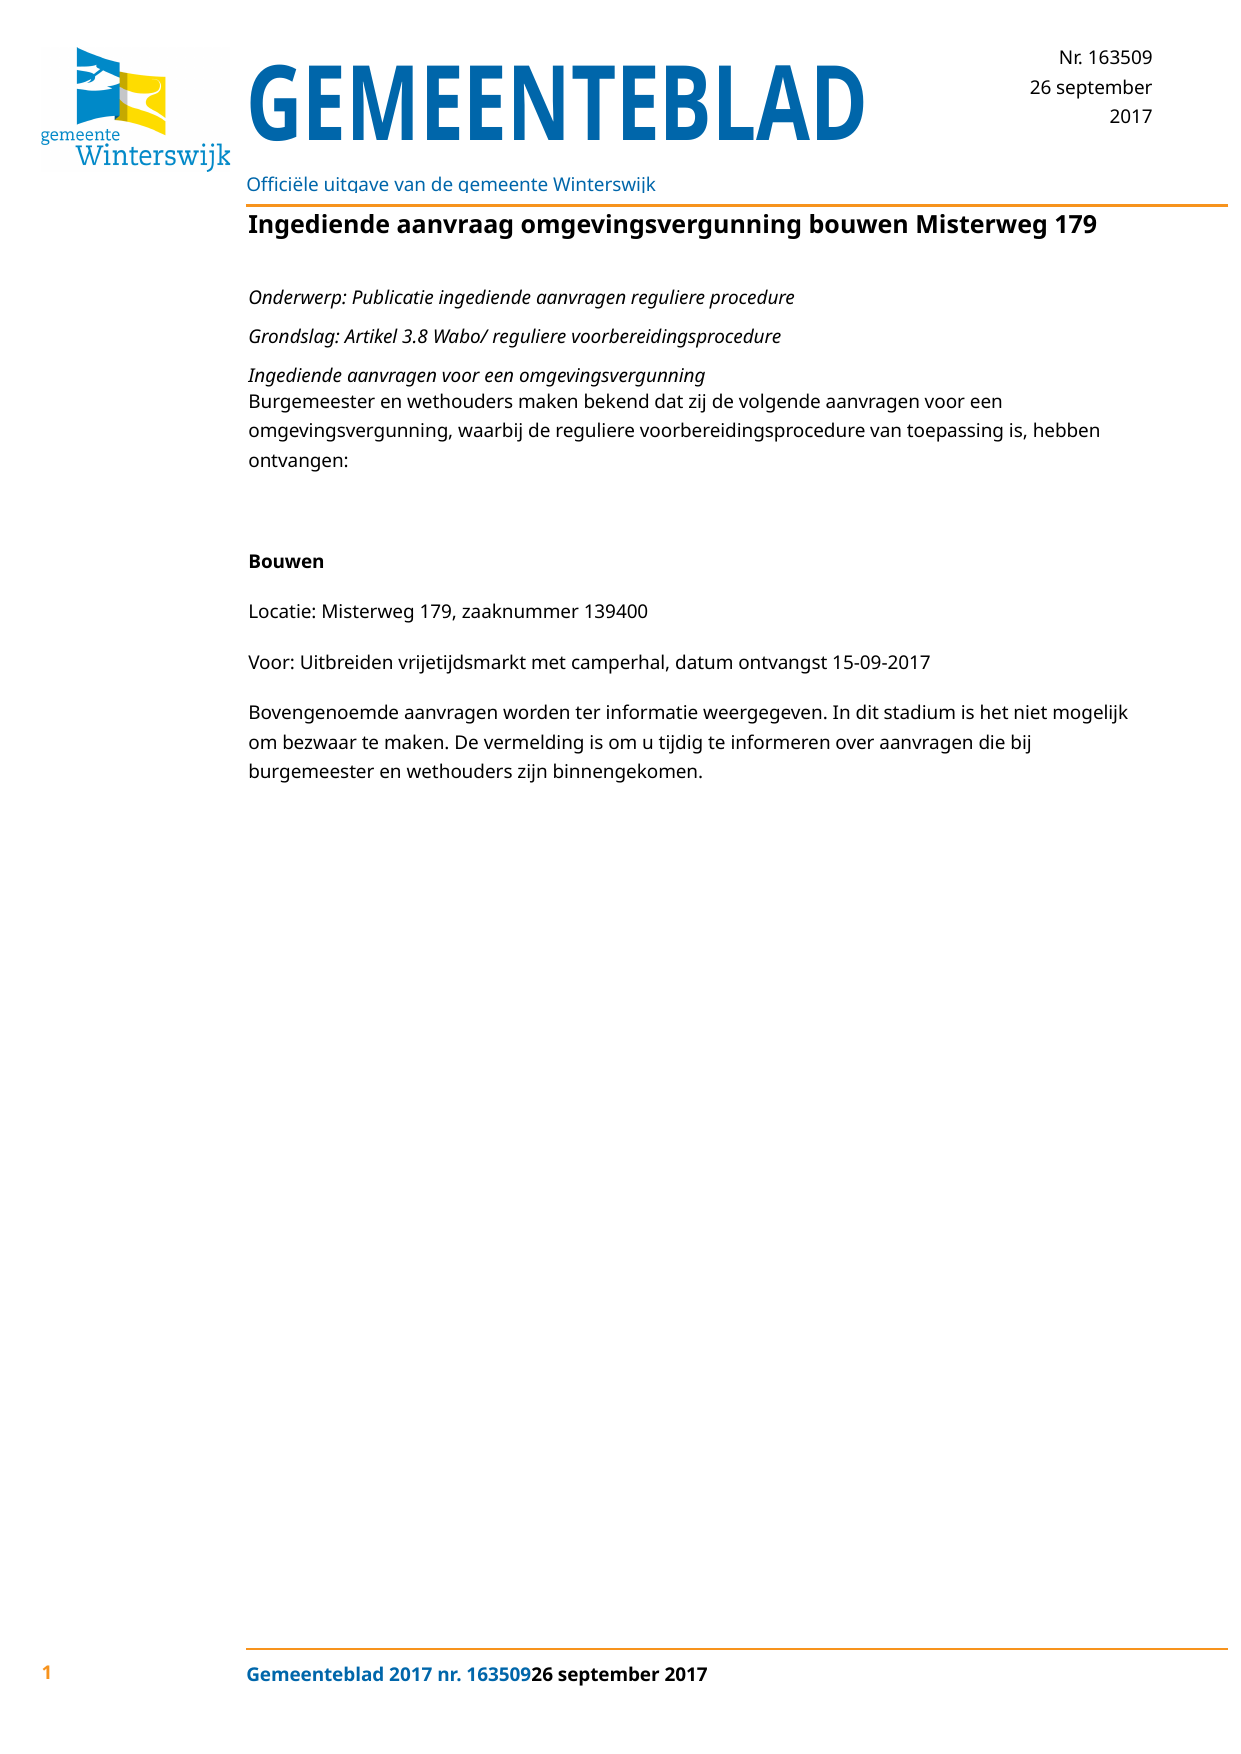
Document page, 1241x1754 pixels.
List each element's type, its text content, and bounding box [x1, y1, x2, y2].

text Voor: Uitbreiden vrijetijdsmarkt met camperhal, datum ontvangst 15-09-2017 [248, 649, 1152, 675]
text Ingediende aanvraag omgevingsvergunning bouwen Misterweg 179 [248, 207, 1152, 241]
text Onderwerp: Publicatie ingediende aanvragen reguliere procedure [248, 284, 1152, 309]
text Grondslag: Artikel 3.8 Wabo/ reguliere voorbereidingsprocedure [248, 323, 1152, 349]
text Bouwen [248, 548, 1152, 574]
picture [225, 153, 231, 162]
picture [41, 47, 231, 172]
text Ingediende aanvragen voor een omgevingsvergunning [248, 362, 1152, 388]
text Burgemeester en wethouders maken bekend dat zij de volgende aanvragen voor een omgevingsvergunning, waarbij de reguliere voorbereidingsprocedure van toepassing is, hebben ontvangen: [248, 388, 1152, 473]
text Locatie: Misterweg 179, zaaknummer 139400 [248, 598, 1152, 624]
text Bovengenoemde aanvragen worden ter informatie weergegeven. In dit stadium is het niet mogelijk om bezwaar te maken. De vermelding is om u tijdig te informeren over aanvragen die bij burgemeester en wethouders zijn binnengekomen. [248, 699, 1152, 784]
